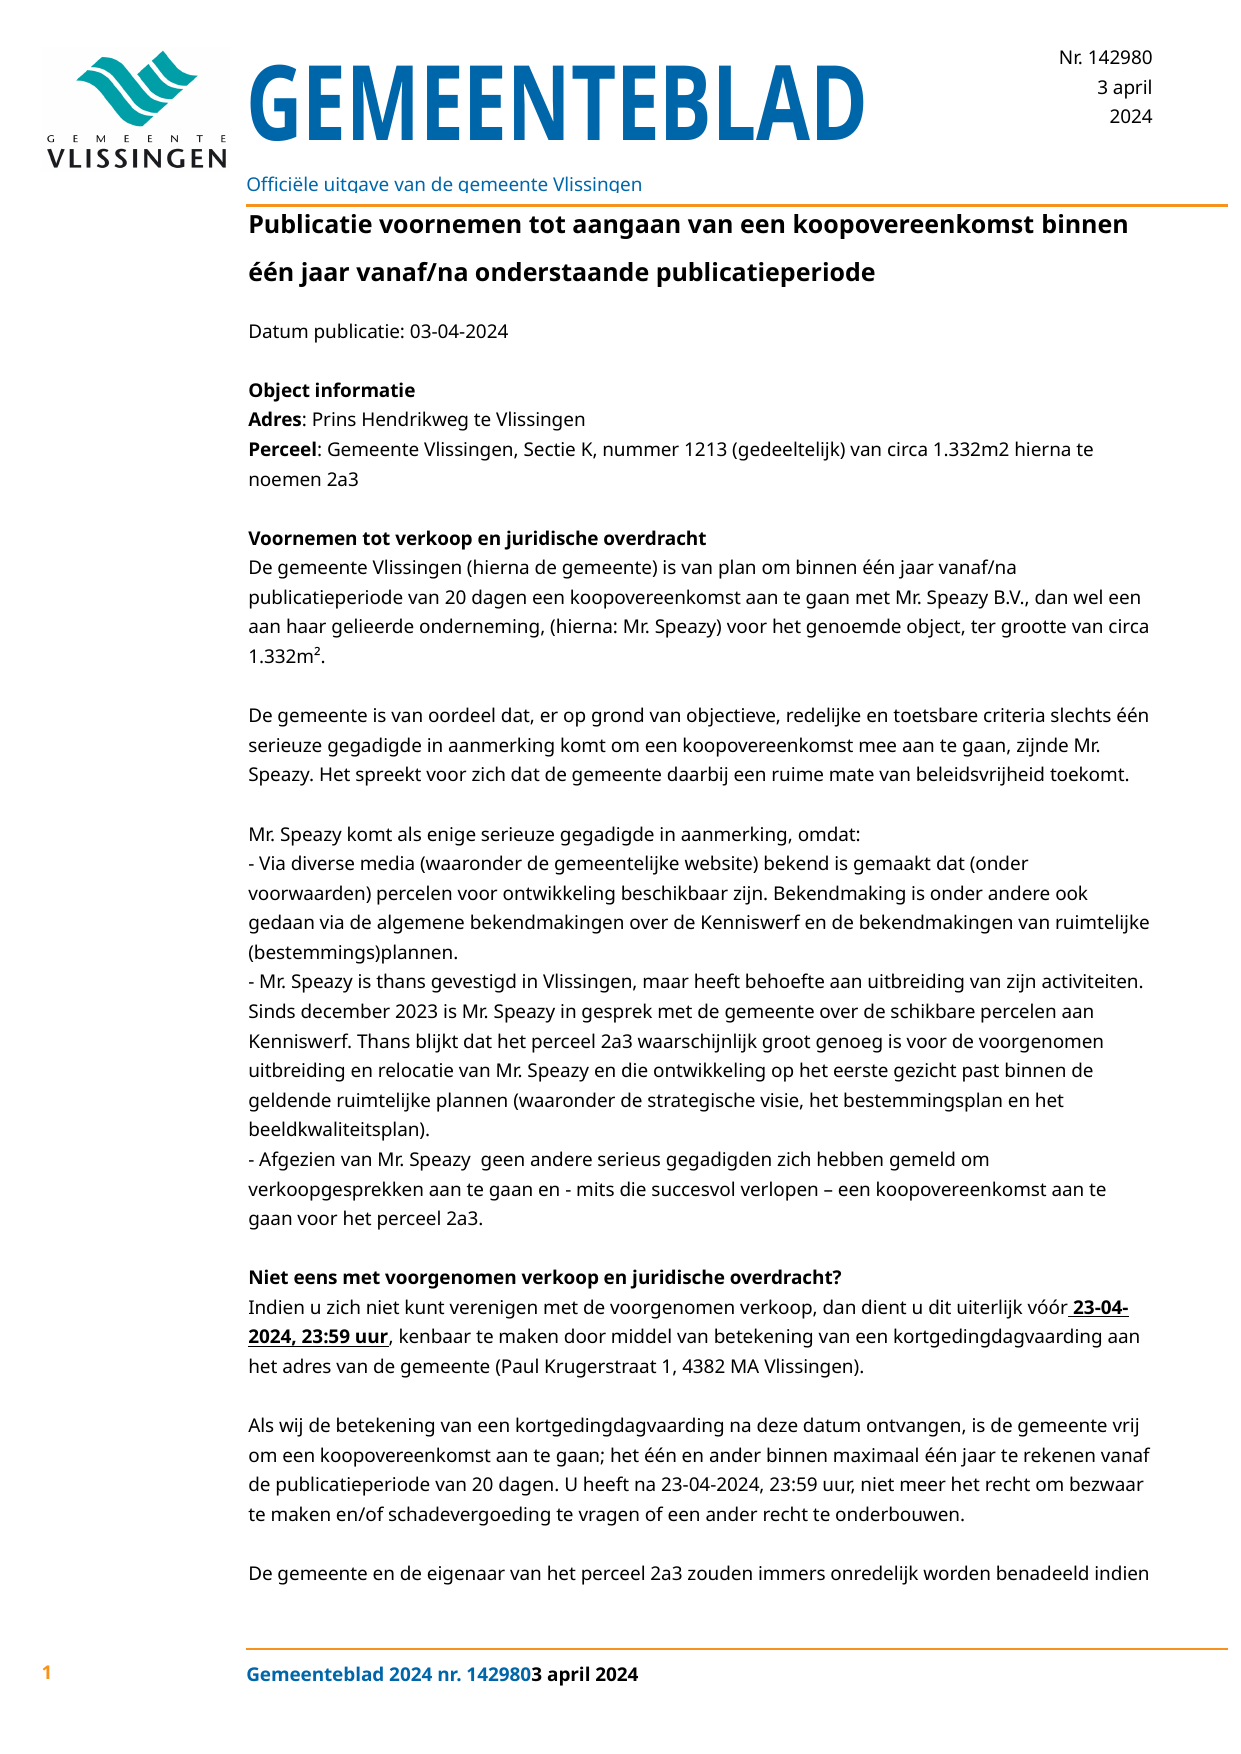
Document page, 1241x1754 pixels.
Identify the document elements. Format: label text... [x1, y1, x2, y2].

text De gemeente Vlissingen (hierna de gemeente) is van plan om binnen één jaar vanaf/na publicatieperiode van 20 dagen een koopovereenkomst aan te gaan met Mr. Speazy B.V., dan wel een aan haar gelieerde onderneming, (hierna: Mr. Speazy) voor het genoemde object, ter grootte van circa 1.332m². [248, 554, 1152, 669]
text Object informatie [248, 377, 1152, 403]
text De gemeente en de eigenaar van het perceel 2a3 zouden immers onredelijk worden benadeeld indien [248, 1560, 1152, 1586]
text Adres: Prins Hendrikweg te Vlissingen [248, 407, 1152, 432]
text Voornemen tot verkoop en juridische overdracht [248, 525, 1152, 551]
text Niet eens met voorgenomen verkoop en juridische overdracht? [248, 1264, 1152, 1290]
text Indien u zich niet kunt verenigen met de voorgenomen verkoop, dan dient u dit uiterlijk vóór 23-04-2024, 23:59 uur, kenbaar te maken door middel van betekening van een kortgedingdagvaarding aan het adres van de gemeente (Paul Krugerstraat 1, 4382 MA Vlissingen). [248, 1294, 1152, 1379]
text - Mr. Speazy is thans gevestigd in Vlissingen, maar heeft behoefte aan uitbreiding van zijn activiteiten. Sinds december 2023 is Mr. Speazy in gesprek met de gemeente over de schikbare percelen aan Kenniswerf. Thans blijkt dat het perceel 2a3 waarschijnlijk groot genoeg is voor de voorgenomen uitbreiding en relocatie van Mr. Speazy en die ontwikkeling op het eerste gezicht past binnen de geldende ruimtelijke plannen (waaronder de strategische visie, het bestemmingsplan en het beeldkwaliteitsplan). [248, 969, 1152, 1142]
text - Via diverse media (waaronder de gemeentelijke website) bekend is gemaakt dat (onder voorwaarden) percelen voor ontwikkeling beschikbaar zijn. Bekendmaking is onder andere ook gedaan via de algemene bekendmakingen over de Kenniswerf en de bekendmakingen van ruimtelijke (bestemmings)plannen. [248, 850, 1152, 965]
picture [41, 47, 231, 172]
text Datum publicatie: 03-04-2024 [248, 318, 1152, 344]
text Als wij de betekening van een kortgedingdagvaarding na deze datum ontvangen, is de gemeente vrij om een koopovereenkomst aan te gaan; het één en ander binnen maximaal één jaar te rekenen vanaf de publicatieperiode van 20 dagen. U heeft na 23-04-2024, 23:59 uur, niet meer het recht om bezwaar te maken en/of schadevergoeding te vragen of een ander recht te onderbouwen. [248, 1412, 1152, 1527]
text - Afgezien van Mr. Speazy geen andere serieus gegadigden zich hebben gemeld om verkoopgesprekken aan te gaan en - mits die succesvol verlopen – een koopovereenkomst aan te gaan voor het perceel 2a3. [248, 1146, 1152, 1231]
text De gemeente is van oordeel dat, er op grond van objectieve, redelijke en toetsbare criteria slechts één serieuze gegadigde in aanmerking komt om een koopovereenkomst mee aan te gaan, zijnde Mr. Speazy. Het spreekt voor zich dat de gemeente daarbij een ruime mate van beleidsvrijheid toekomt. [248, 702, 1152, 787]
text Publicatie voornemen tot aangaan van een koopovereenkomst binnen één jaar vanaf/na onderstaande publicatieperiode [248, 207, 1152, 288]
text Perceel: Gemeente Vlissingen, Sectie K, nummer 1213 (gedeeltelijk) van circa 1.332m2 hierna te noemen 2a3 [248, 436, 1152, 492]
text Mr. Speazy komt als enige serieuze gegadigde in aanmerking, omdat: [248, 821, 1152, 847]
